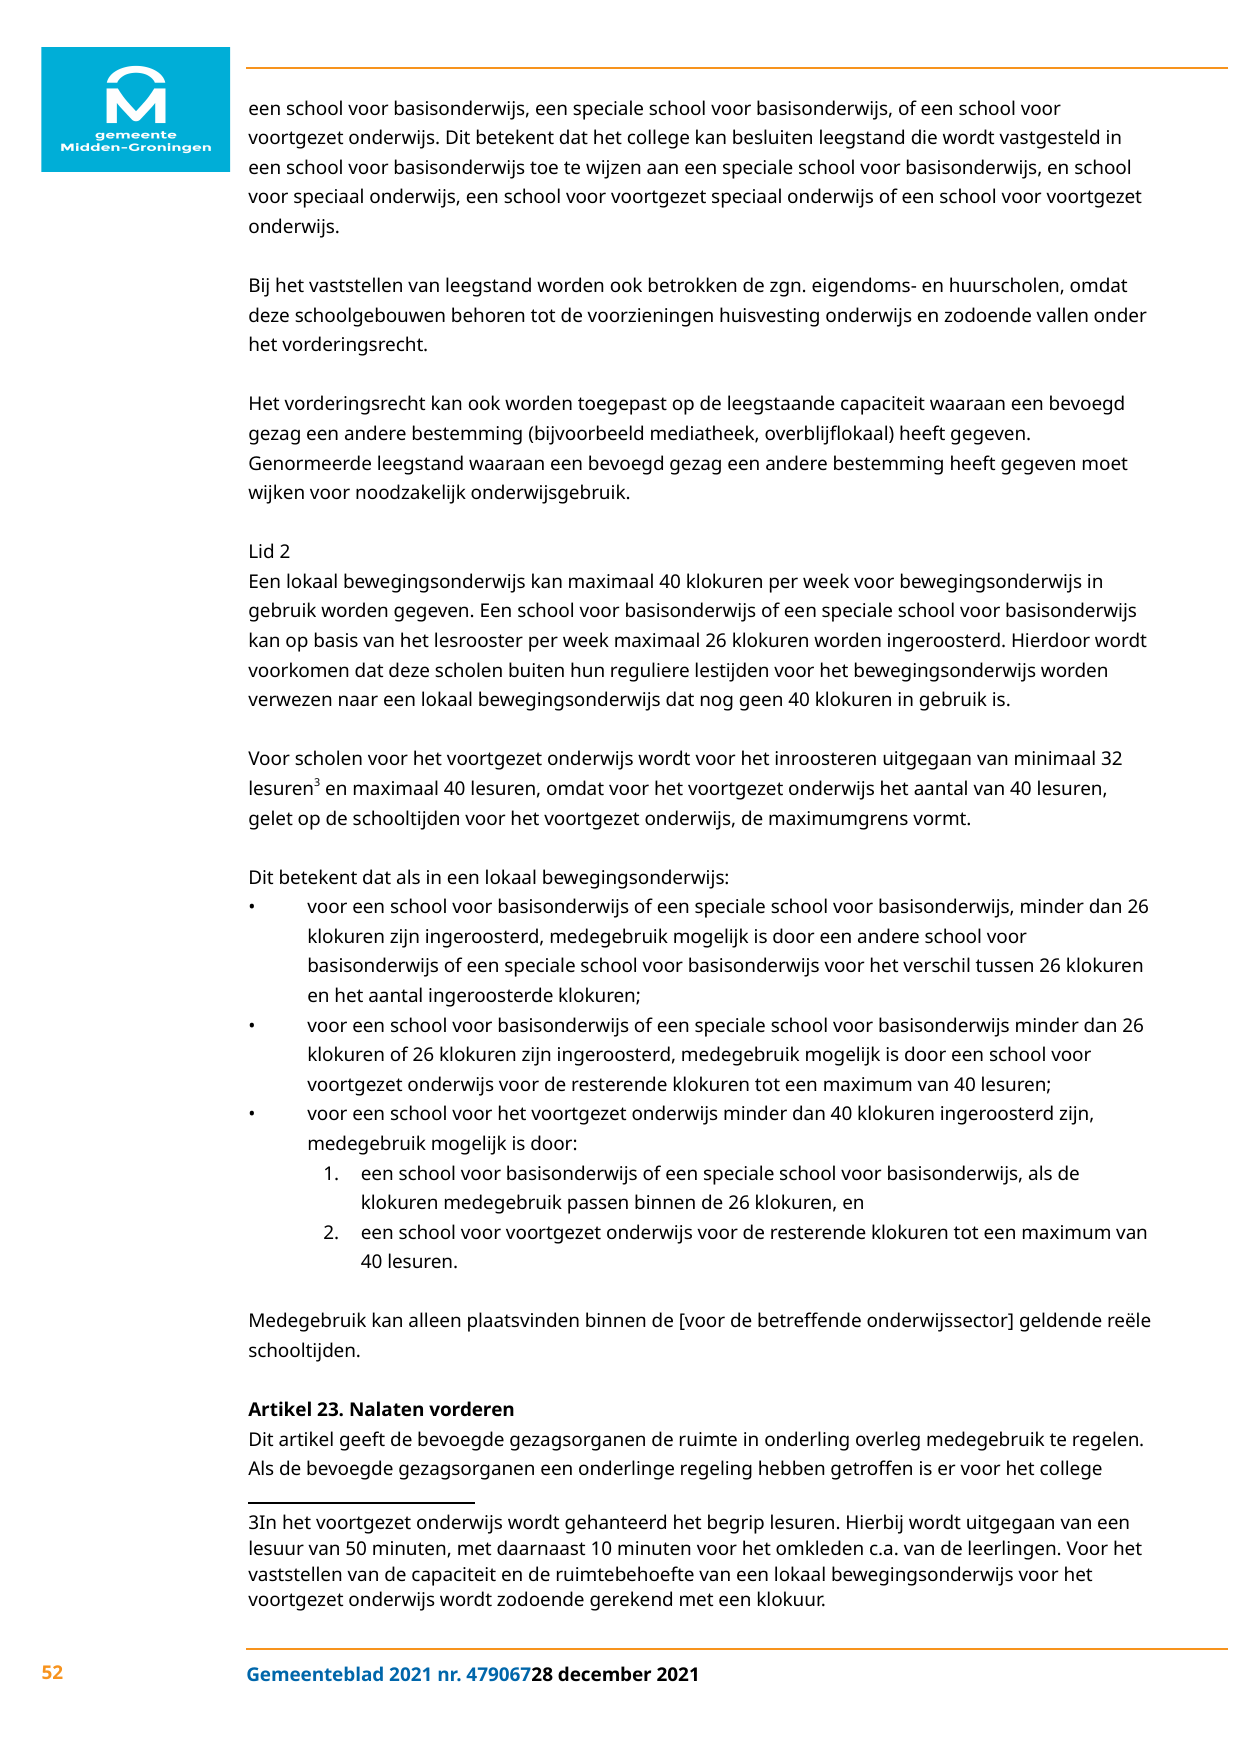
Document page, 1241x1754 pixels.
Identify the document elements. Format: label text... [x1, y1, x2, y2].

list een school voor voortgezet onderwijs voor de resterende klokuren tot een maximum van 40 lesuren. [323, 1219, 1152, 1274]
text Lid 2 [248, 538, 1152, 564]
text Voor scholen voor het voortgezet onderwijs wordt voor het inroosteren uitgegaan van minimaal 32 lesuren en maximaal 40 lesuren, omdat voor het voortgezet onderwijs het aantal van 40 lesuren, gelet op de schooltijden voor het voortgezet onderwijs, de maximumgrens vormt. [248, 746, 1152, 831]
list een school voor basisonderwijs of een speciale school voor basisonderwijs, als de klokuren medegebruik passen binnen de 26 klokuren, en [323, 1160, 1152, 1215]
picture [184, 146, 190, 153]
text Dit artikel geeft de bevoegde gezagsorganen de ruimte in onderling overleg medegebruik te regelen. Als de bevoegde gezagsorganen een onderlinge regeling hebben getroffen is er voor het college [248, 1426, 1152, 1481]
list voor een school voor basisonderwijs of een speciale school voor basisonderwijs, minder dan 26 klokuren zijn ingeroosterd, medegebruik mogelijk is door een andere school voor basisonderwijs of een speciale school voor basisonderwijs voor het verschil tussen 26 klokuren en het aantal ingeroosterde klokuren; [248, 893, 1152, 1008]
text een school voor basisonderwijs, een speciale school voor basisonderwijs, of een school voor voortgezet onderwijs. Dit betekent dat het college kan besluiten leegstand die wordt vastgesteld in een school voor basisonderwijs toe te wijzen aan een speciale school voor basisonderwijs, en school voor speciaal onderwijs, een school voor voortgezet speciaal onderwijs of een school voor voortgezet onderwijs. [248, 95, 1152, 239]
list voor een school voor basisonderwijs of een speciale school voor basisonderwijs minder dan 26 klokuren of 26 klokuren zijn ingeroosterd, medegebruik mogelijk is door een school voor voortgezet onderwijs voor de resterende klokuren tot een maximum van 40 lesuren; [248, 1012, 1152, 1097]
picture [108, 66, 164, 82]
text Bij het vaststellen van leegstand worden ook betrokken de zgn. eigendoms- en huurscholen, omdat deze schoolgebouwen behoren tot de voorzieningen huisvesting onderwijs en zodoende vallen onder het vorderingsrecht. [248, 272, 1152, 357]
list voor een school voor het voortgezet onderwijs minder dan 40 klokuren ingeroosterd zijn, medegebruik mogelijk is door: [248, 1101, 1152, 1156]
text Dit betekent dat als in een lokaal bewegingsonderwijs: [248, 864, 1152, 890]
text Medegebruik kan alleen plaatsvinden binnen de [voor de betreffende onderwijssector] geldende reële schooltijden. [248, 1308, 1152, 1363]
picture [107, 89, 165, 122]
text Artikel 23. Nalaten vorderen [248, 1396, 1152, 1422]
text Het vorderingsrecht kan ook worden toegepast op de leegstaande capaciteit waaraan een bevoegd gezag een andere bestemming (bijvoorbeeld mediatheek, overblijflokaal) heeft gegeven. Genormeerde leegstand waaraan een bevoegd gezag een andere bestemming heeft gegeven moet wijken voor noodzakelijk onderwijsgebruik. [248, 391, 1152, 505]
text In het voortgezet onderwijs wordt gehanteerd het begrip lesuren. Hierbij wordt uitgegaan van een lesuur van 50 minuten, met daarnaast 10 minuten voor het omkleden c.a. van de leerlingen. Voor het vaststellen van de capaciteit en de ruimtebehoefte van een lokaal bewegingsonderwijs voor het voortgezet onderwijs wordt zodoende gerekend met een klokuur. [248, 1509, 1152, 1612]
text Een lokaal bewegingsonderwijs kan maximaal 40 klokuren per week voor bewegingsonderwijs in gebruik worden gegeven. Een school voor basisonderwijs of een speciale school voor basisonderwijs kan op basis van het lesrooster per week maximaal 26 klokuren worden ingeroosterd. Hierdoor wordt voorkomen dat deze scholen buiten hun reguliere lestijden voor het bewegingsonderwijs worden verwezen naar een lokaal bewegingsonderwijs dat nog geen 40 klokuren in gebruik is. [248, 568, 1152, 712]
